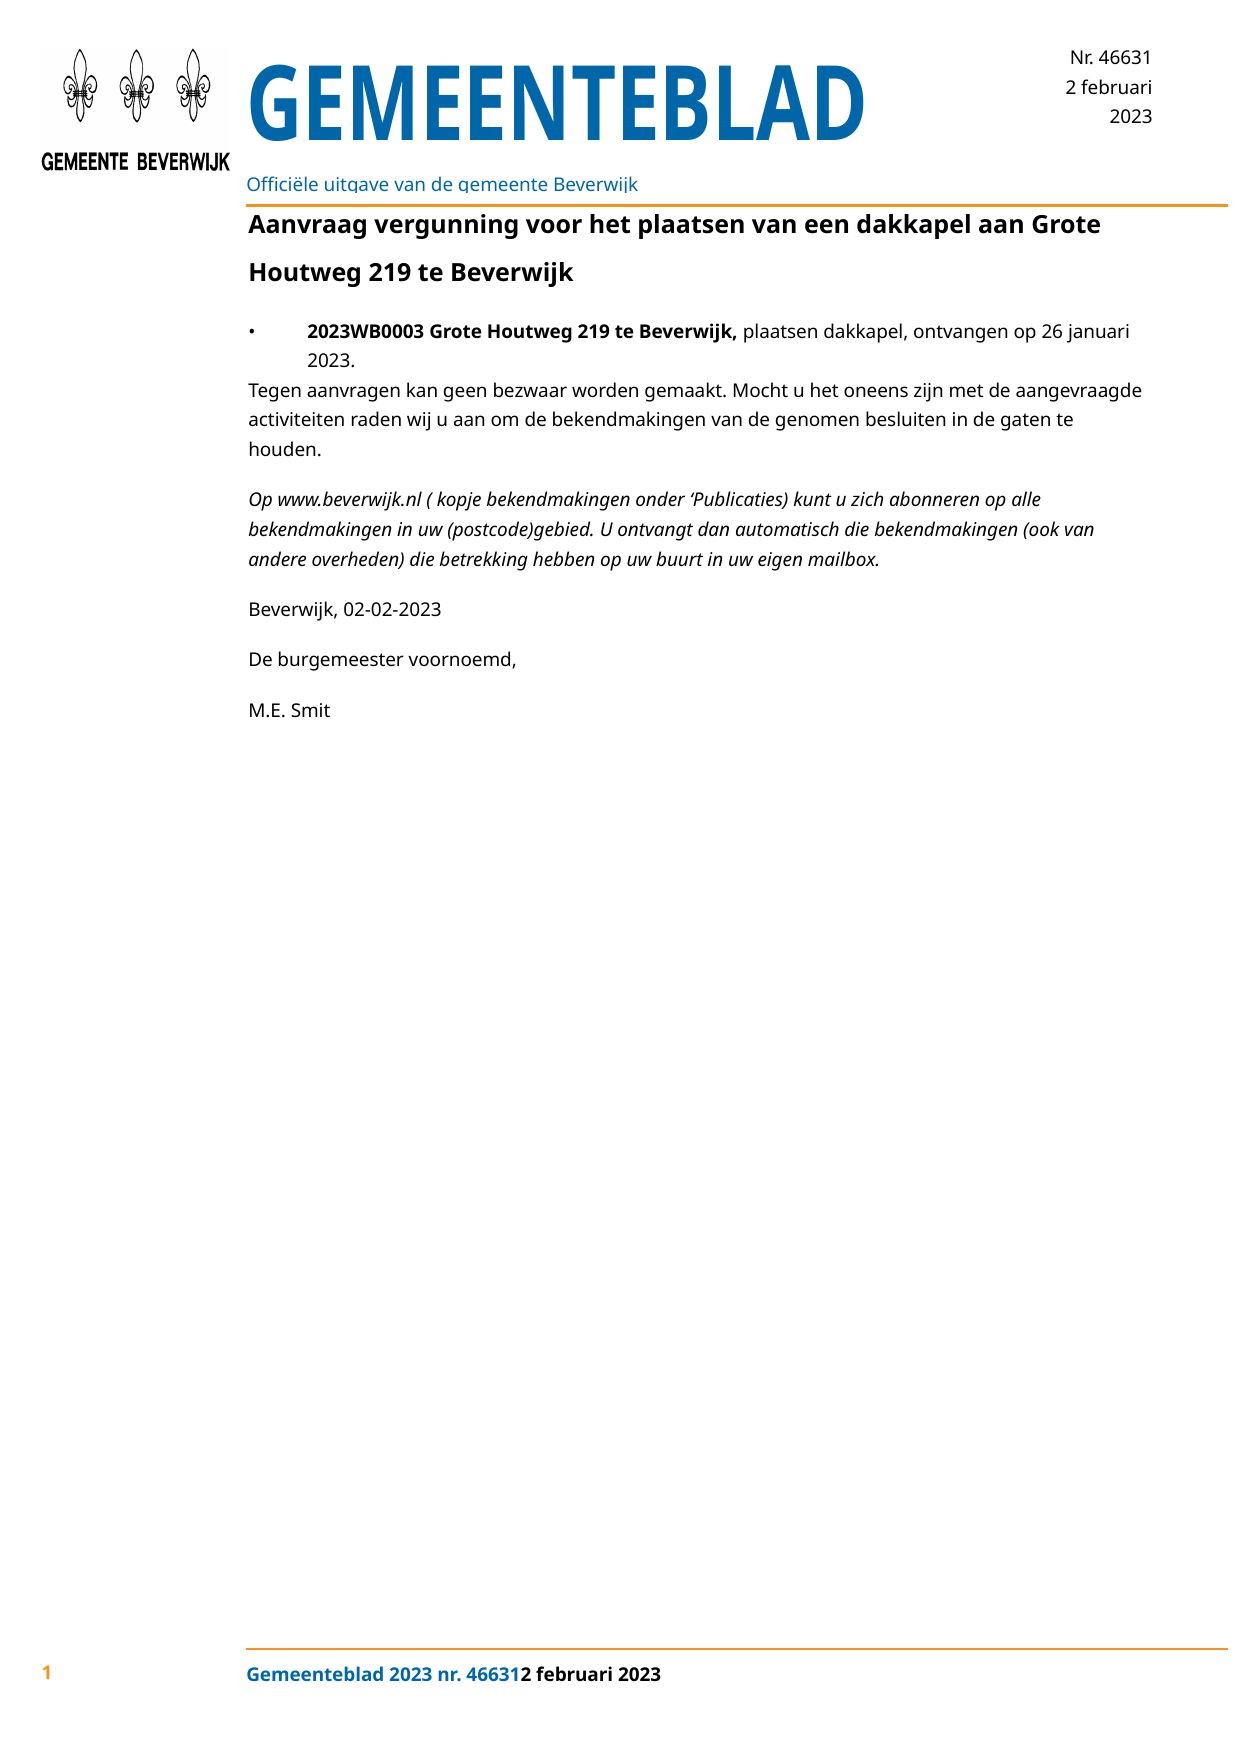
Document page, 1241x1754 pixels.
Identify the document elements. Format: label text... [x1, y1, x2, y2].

text De burgemeester voornoemd, [248, 647, 1152, 672]
text M.E. Smit [248, 697, 1152, 723]
text Op www.beverwijk.nl ( kopje bekendmakingen onder ‘Publicaties) kunt u zich abonneren op alle bekendmakingen in uw (postcode)gebied. U ontvangt dan automatisch die bekendmakingen (ook van andere overheden) die betrekking hebben op uw buurt in uw eigen mailbox. [248, 487, 1152, 572]
list 2023WB0003 Grote Houtweg 219 te Beverwijk, plaatsen dakkapel, ontvangen op 26 januari 2023. [248, 318, 1152, 373]
text Beverwijk, 02-02-2023 [248, 596, 1152, 622]
text Tegen aanvragen kan geen bezwaar worden gemaakt. Mocht u het oneens zijn met de aangevraagde activiteiten raden wij u aan om de bekendmakingen van de genomen besluiten in de gaten te houden. [248, 377, 1152, 462]
picture [41, 47, 231, 172]
text Aanvraag vergunning voor het plaatsen van een dakkapel aan Grote Houtweg 219 te Beverwijk [248, 207, 1152, 288]
